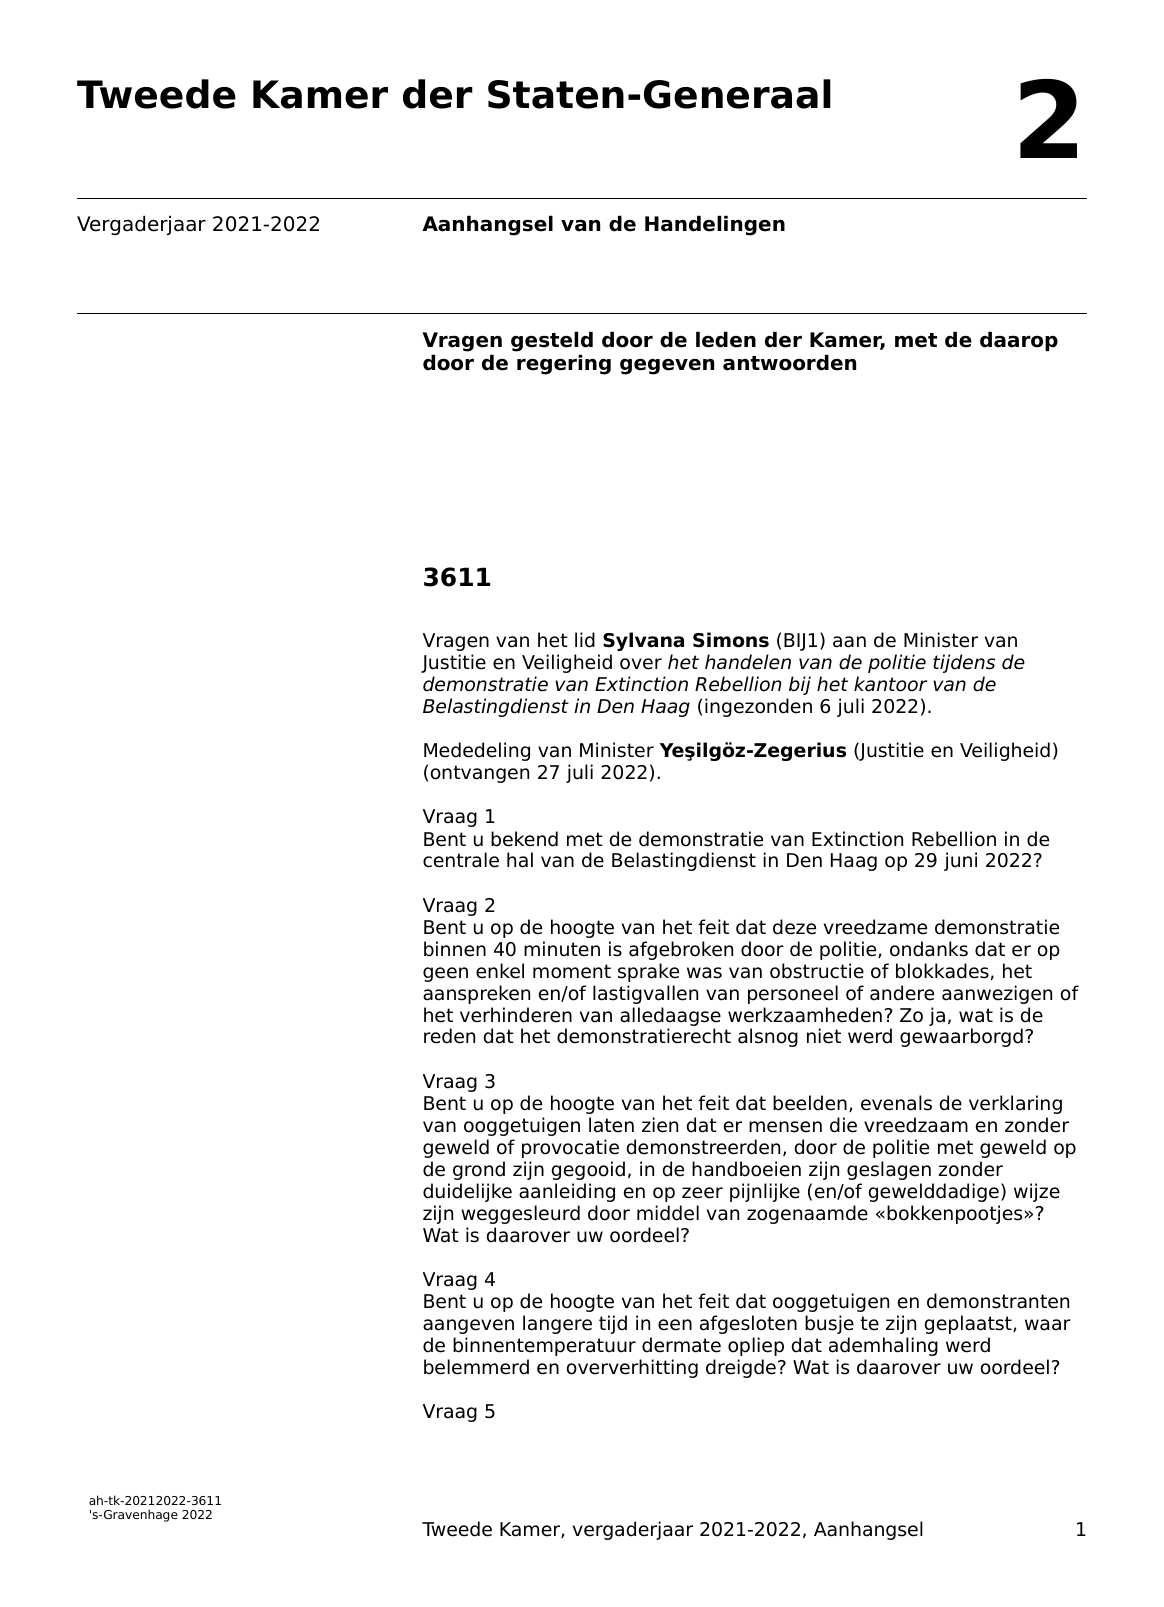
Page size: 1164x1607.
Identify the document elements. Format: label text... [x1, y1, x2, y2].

table_cell Aanhangsel van de Handelingen [422, 199, 1087, 313]
text Vraag 1 [422, 806, 1087, 828]
text Bent u op de hoogte van het feit dat beelden, evenals de verklaring van ooggetuigen laten zien dat er mensen die vreedzaam en zonder geweld of provocatie demonstreerden, door de politie met geweld op de grond zijn gegooid, in de handboeien zijn geslagen zonder duidelijke aanleiding en op zeer pijnlijke (en/of gewelddadige) wijze zijn weggesleurd door middel van zogenaamde «bokkenpootjes»? Wat is daarover uw oordeel? [422, 1093, 1087, 1246]
text Vragen van het lid Sylvana Simons (BIJ1) aan de Minister van Justitie en Veiligheid over het handelen van de politie tijdens de demonstratie van Extinction Rebellion bij het kantoor van de Belastingdienst in Den Haag (ingezonden 6 juli 2022). [422, 630, 1087, 718]
text ah-tk-20212022-3611 [88, 1494, 323, 1508]
text Bent u op de hoogte van het feit dat ooggetuigen en demonstranten aangeven langere tijd in een afgesloten busje te zijn geplaatst, waar de binnentemperatuur dermate opliep dat ademhaling werd belemmerd en oververhitting dreigde? Wat is daarover uw oordeel? [422, 1291, 1087, 1378]
text Vraag 2 [422, 894, 1087, 917]
text 3611 [422, 563, 1087, 592]
text Bent u op de hoogte van het feit dat deze vreedzame demonstratie binnen 40 minuten is afgebroken door de politie, ondanks dat er op geen enkel moment sprake was van obstructie of blokkades, het aanspreken en/of lastigvallen van personeel of andere aanwezigen of het verhinderen van alledaagse werkzaamheden? Zo ja, wat is de reden dat het demonstratierecht alsnog niet werd gewaarborgd? [422, 917, 1087, 1048]
text 's-Gravenhage 2022 [88, 1508, 323, 1522]
text Mededeling van Minister Yeşilgöz-Zegerius (Justitie en Veiligheid) (ontvangen 27 juli 2022). [422, 740, 1087, 784]
table_header Tweede Kamer der Staten-Generaal [77, 59, 886, 198]
table_cell [77, 314, 422, 375]
table_header 2 [886, 59, 1087, 198]
table_cell Vergaderjaar 2021-2022 [77, 199, 422, 313]
text Vraag 4 [422, 1269, 1087, 1291]
text Vraag 5 [422, 1401, 1087, 1423]
table_cell Vragen gesteld door de leden der Kamer, met de daarop door de regering gegeven antwoorden [422, 314, 1087, 375]
text Bent u bekend met de demonstratie van Extinction Rebellion in de centrale hal van de Belastingdienst in Den Haag op 29 juni 2022? [422, 828, 1087, 872]
text Vraag 3 [422, 1071, 1087, 1093]
